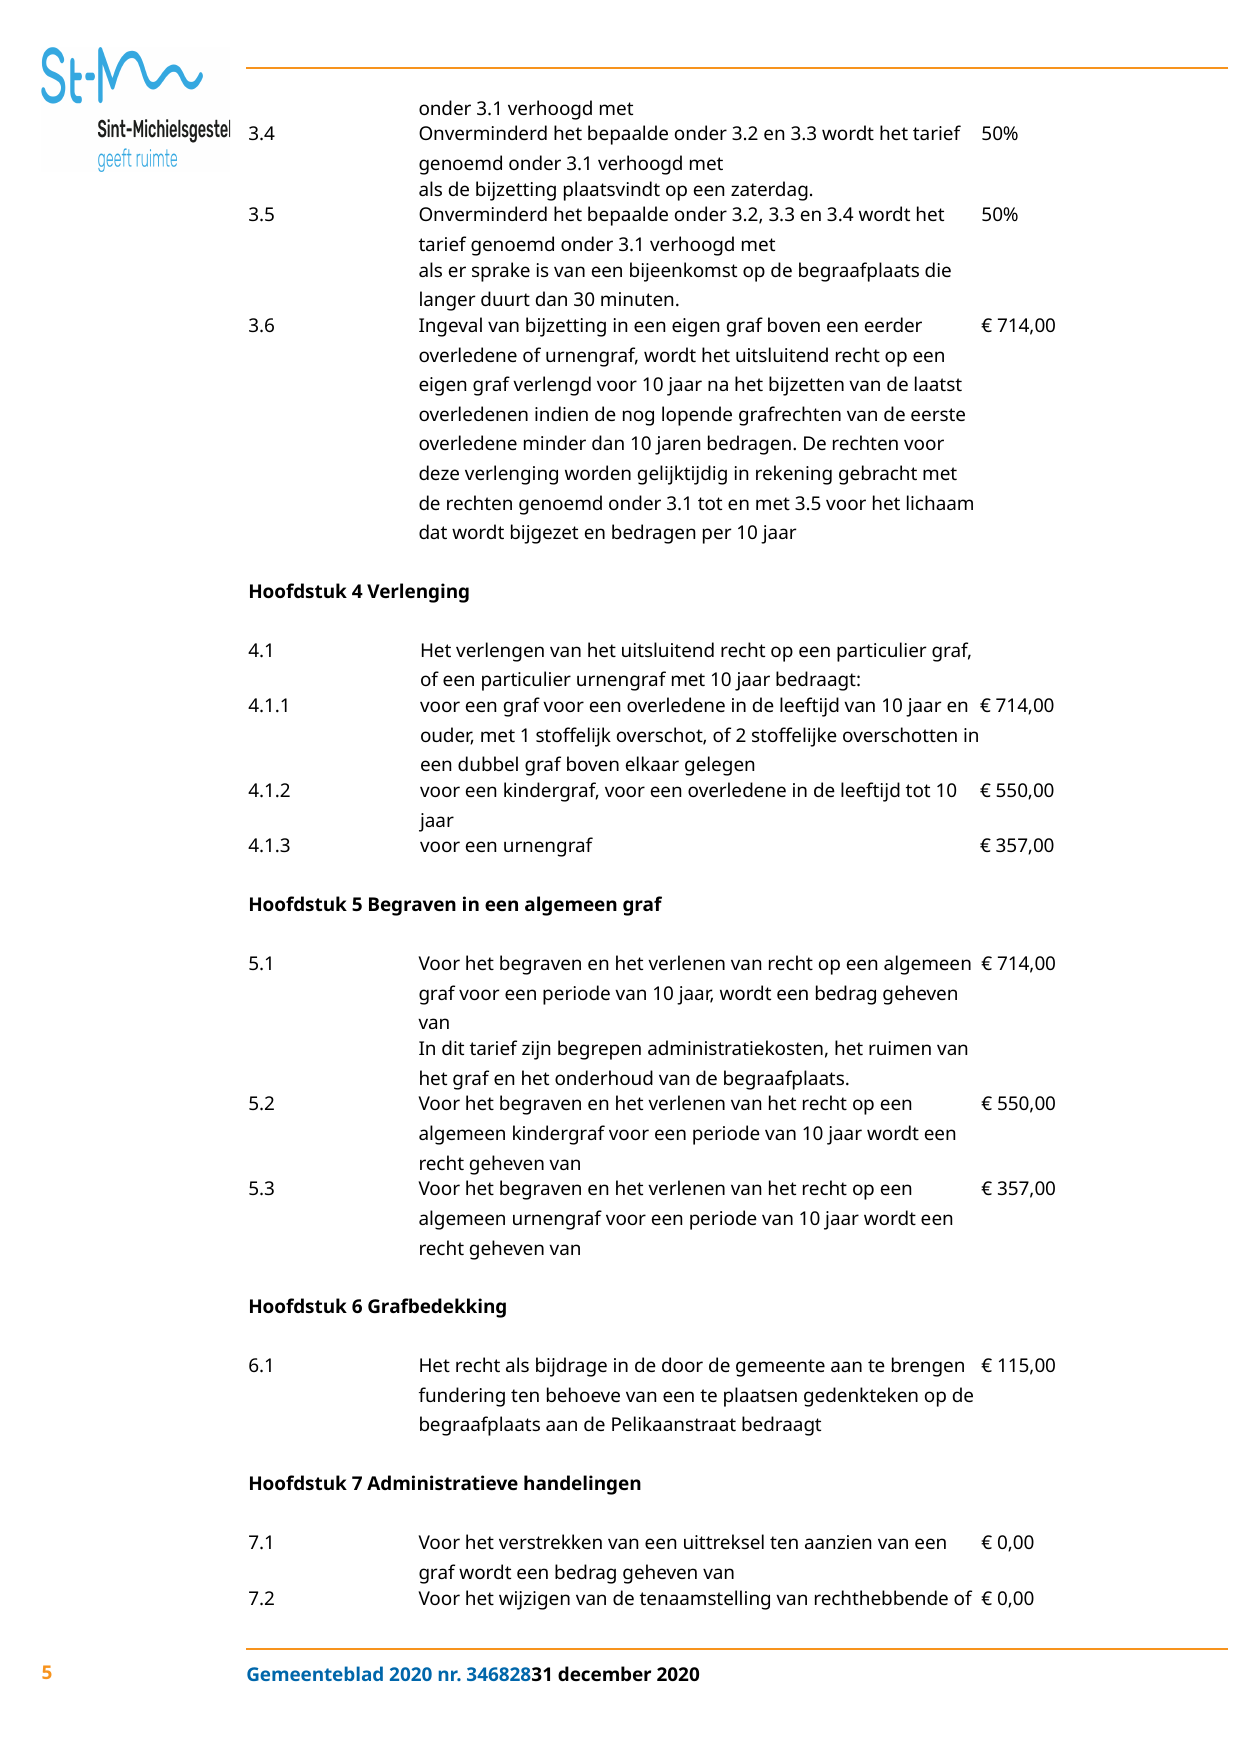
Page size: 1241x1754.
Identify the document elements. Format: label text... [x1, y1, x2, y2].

table_cell Voor het wijzigen van de tenaamstelling van rechthebbende of [418, 1585, 981, 1611]
table_cell € 0,00 [981, 1585, 1152, 1611]
table_cell Ingeval van bijzetting in een eigen graf boven een eerder overledene of urnengraf, wordt het uitsluitend recht op een eigen graf verlengd voor 10 jaar na het bijzetten van de laatst overledenen indien de nog lopende grafrechten van de eerste overledene minder dan 10 jaren bedragen. De rechten voor deze verlenging worden gelijktijdig in rekening gebracht met de rechten genoemd onder 3.1 tot en met 3.5 voor het lichaam dat wordt bijgezet en bedragen per 10 jaar [418, 312, 981, 545]
table_cell 4.1.1 [248, 693, 420, 777]
text Hoofdstuk 4 Verlenging [248, 578, 1152, 603]
table_cell [981, 257, 1152, 312]
table_cell € 357,00 [981, 1176, 1152, 1260]
table_cell 4.1.2 [248, 777, 420, 833]
table_header Het recht als bijdrage in de door de gemeente aan te brengen fundering ten behoeve van een te plaatsen gedenkteken op de begraafplaats aan de Pelikaanstraat bedraagt [418, 1353, 981, 1437]
table_header Het verlengen van het uitsluitend recht op een particulier graf, of een particulier urnengraf met 10 jaar bedraagt: [420, 637, 980, 692]
table_cell [248, 1035, 418, 1091]
table_cell € 550,00 [980, 777, 1152, 833]
table_cell 4.1.3 [248, 833, 420, 858]
text Hoofdstuk 6 Grafbedekking [248, 1293, 1152, 1319]
text Hoofdstuk 5 Begraven in een algemeen graf [248, 891, 1152, 917]
table_header 4.1 [248, 637, 420, 692]
table_cell 3.5 [248, 202, 418, 257]
text Hoofdstuk 7 Administratieve handelingen [248, 1470, 1152, 1496]
table_cell Onverminderd het bepaalde onder 3.2, 3.3 en 3.4 wordt het tarief genoemd onder 3.1 verhoogd met [418, 202, 981, 257]
table_cell 50% [981, 202, 1152, 257]
table_cell [248, 95, 418, 121]
table_header Voor het begraven en het verlenen van recht op een algemeen graf voor een periode van 10 jaar, wordt een bedrag geheven van [418, 950, 981, 1035]
table_cell [248, 257, 418, 312]
table_cell 3.6 [248, 312, 418, 545]
table_cell Voor het begraven en het verlenen van het recht op een algemeen urnengraf voor een periode van 10 jaar wordt een recht geheven van [418, 1176, 981, 1260]
table_header 5.1 [248, 950, 418, 1035]
table_cell € 357,00 [980, 833, 1152, 858]
table_cell [981, 95, 1152, 121]
table_header [980, 637, 1152, 692]
table_cell [248, 176, 418, 202]
table_cell € 714,00 [980, 693, 1152, 777]
table_cell 3.4 [248, 121, 418, 176]
table_cell € 550,00 [981, 1091, 1152, 1176]
table_cell als er sprake is van een bijeenkomst op de begraafplaats die langer duurt dan 30 minuten. [418, 257, 981, 312]
table_cell 50% [981, 121, 1152, 176]
table_cell In dit tarief zijn begrepen administratiekosten, het ruimen van het graf en het onderhoud van de begraafplaats. [418, 1035, 981, 1091]
picture [41, 47, 231, 172]
table_cell Onverminderd het bepaalde onder 3.2 en 3.3 wordt het tarief genoemd onder 3.1 verhoogd met [418, 121, 981, 176]
table_header € 714,00 [981, 950, 1152, 1035]
table_cell [981, 176, 1152, 202]
table_cell voor een urnengraf [420, 833, 980, 858]
table_cell voor een kindergraf, voor een overledene in de leeftijd tot 10 jaar [420, 777, 980, 833]
table_header € 115,00 [981, 1353, 1152, 1437]
table_cell voor een graf voor een overledene in de leeftijd van 10 jaar en ouder, met 1 stoffelijk overschot, of 2 stoffelijke overschotten in een dubbel graf boven elkaar gelegen [420, 693, 980, 777]
table_cell 5.3 [248, 1176, 418, 1260]
table_header Voor het verstrekken van een uittreksel ten aanzien van een graf wordt een bedrag geheven van [418, 1530, 981, 1585]
table_header 6.1 [248, 1353, 418, 1437]
table_cell Voor het begraven en het verlenen van het recht op een algemeen kindergraf voor een periode van 10 jaar wordt een recht geheven van [418, 1091, 981, 1176]
table_cell € 714,00 [981, 312, 1152, 545]
table_header 7.1 [248, 1530, 418, 1585]
table_cell [981, 1035, 1152, 1091]
table_cell 5.2 [248, 1091, 418, 1176]
table_cell als de bijzetting plaatsvindt op een zaterdag. [418, 176, 981, 202]
table_cell 7.2 [248, 1585, 418, 1611]
table_cell onder 3.1 verhoogd met [418, 95, 981, 121]
table_header € 0,00 [981, 1530, 1152, 1585]
